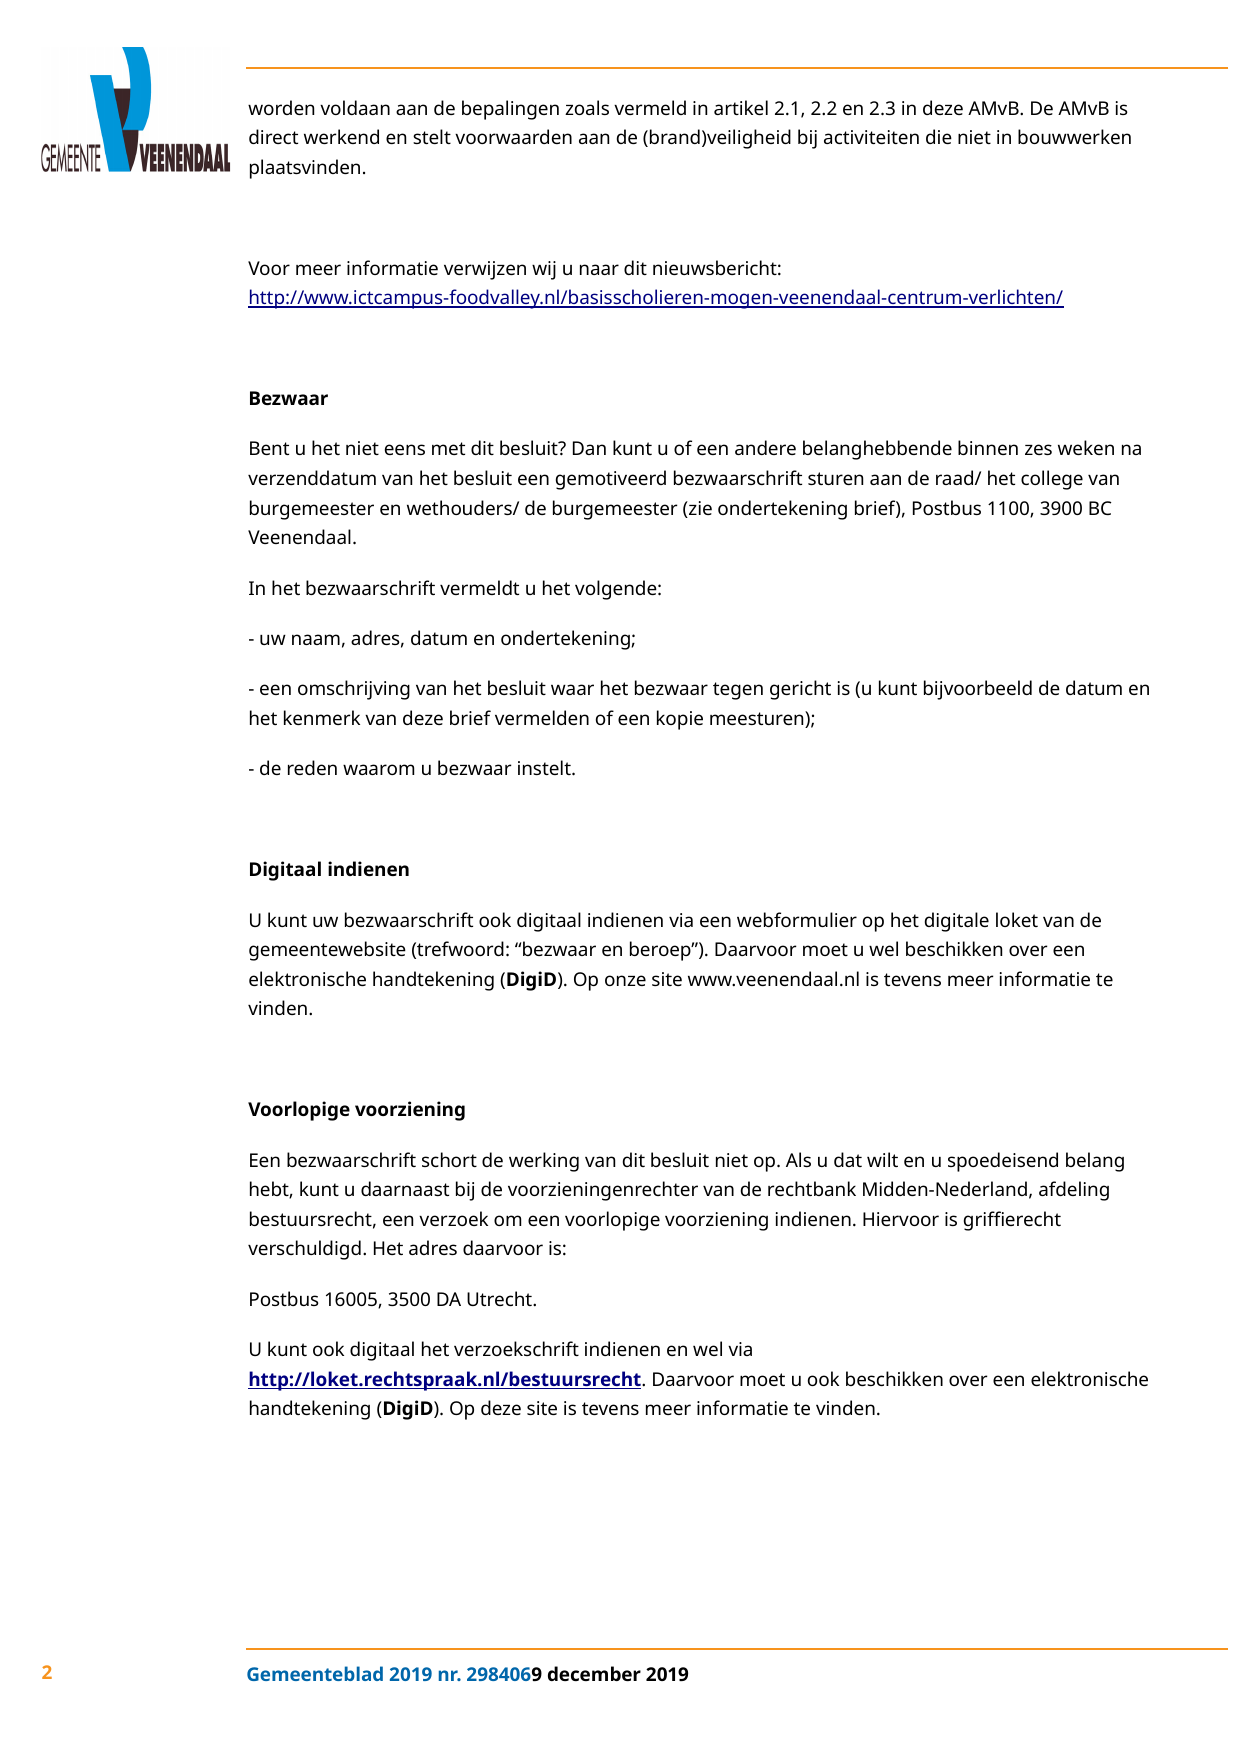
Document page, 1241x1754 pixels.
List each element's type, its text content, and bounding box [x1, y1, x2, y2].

text Digitaal indienen [248, 856, 1152, 882]
picture [41, 47, 130, 172]
text U kunt uw bezwaarschrift ook digitaal indienen via een webformulier op het digitale loket van de gemeentewebsite (trefwoord: “bezwaar en beroep”). Daarvoor moet u wel beschikken over een elektronische handtekening (DigiD). Op onze site www.veenendaal.nl is tevens meer informatie te vinden. [248, 907, 1152, 1021]
picture [123, 47, 231, 172]
text Postbus 16005, 3500 DA Utrecht. [248, 1286, 1152, 1312]
text - een omschrijving van het besluit waar het bezwaar tegen gericht is (u kunt bijvoorbeeld de datum en het kenmerk van deze brief vermelden of een kopie meesturen); [248, 676, 1152, 731]
text Bezwaar [248, 385, 1152, 411]
text - uw naam, adres, datum en ondertekening; [248, 625, 1152, 651]
text Bent u het niet eens met dit besluit? Dan kunt u of een andere belanghebbende binnen zes weken na verzenddatum van het besluit een gemotiveerd bezwaarschrift sturen aan de raad/ het college van burgemeester en wethouders/ de burgemeester (zie ondertekening brief), Postbus 1100, 3900 BC Veenendaal. [248, 436, 1152, 550]
text U kunt ook digitaal het verzoekschrift indienen en wel via http://loket.rechtspraak.nl/bestuursrecht. Daarvoor moet u ook beschikken over een elektronische handtekening (DigiD). Op deze site is tevens meer informatie te vinden. [248, 1336, 1152, 1421]
text worden voldaan aan de bepalingen zoals vermeld in artikel 2.1, 2.2 en 2.3 in deze AMvB. De AMvB is direct werkend en stelt voorwaarden aan de (brand)veiligheid bij activiteiten die niet in bouwwerken plaatsvinden. [248, 95, 1152, 180]
text Voorlopige voorziening [248, 1096, 1152, 1122]
text Een bezwaarschrift schort de werking van dit besluit niet op. Als u dat wilt en u spoedeisend belang hebt, kunt u daarnaast bij de voorzieningenrechter van de rechtbank Midden-Nederland, afdeling bestuursrecht, een verzoek om een voorlopige voorziening indienen. Hiervoor is griffierecht verschuldigd. Het adres daarvoor is: [248, 1147, 1152, 1261]
text In het bezwaarschrift vermeldt u het volgende: [248, 575, 1152, 601]
text - de reden waarom u bezwaar instelt. [248, 756, 1152, 781]
text Voor meer informatie verwijzen wij u naar dit nieuwsbericht: http://www.ictcampus-foodvalley.nl/basisscholieren-mogen-veenendaal-centrum-verlichten/ [248, 255, 1152, 310]
